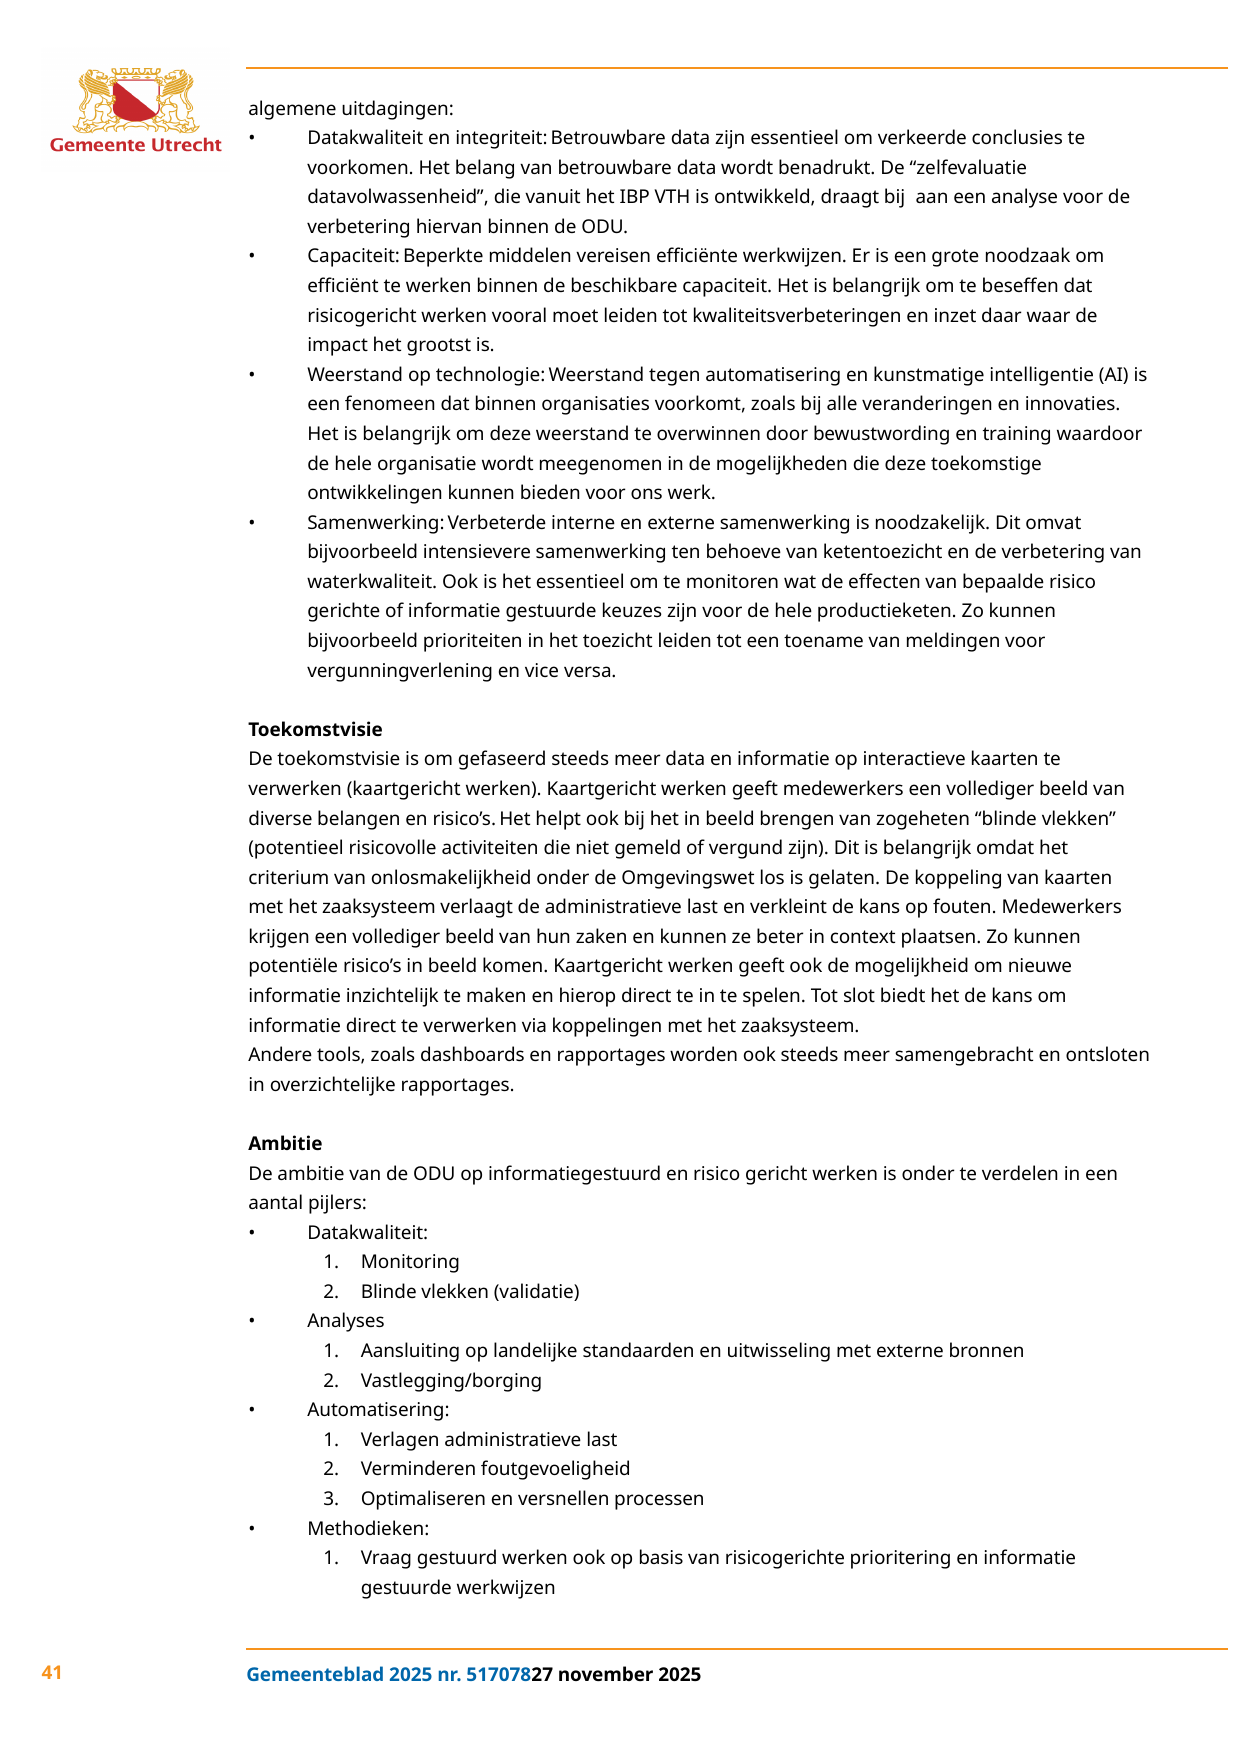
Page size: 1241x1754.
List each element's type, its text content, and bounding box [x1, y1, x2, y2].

list Blinde vlekken (validatie) [323, 1278, 1152, 1304]
text Ambitie [248, 1130, 1152, 1156]
text algemene uitdagingen: [248, 95, 1152, 121]
text De ambitie van de ODU op informatiegestuurd en risico gericht werken is onder te verdelen in een aantal pijlers: [248, 1160, 1152, 1215]
list Datakwaliteit: [248, 1219, 1152, 1245]
list Optimaliseren en versnellen processen [323, 1485, 1152, 1511]
list Monitoring [323, 1248, 1152, 1274]
list Automatisering: [248, 1396, 1152, 1422]
text De toekomstvisie is om gefaseerd steeds meer data en informatie op interactieve kaarten te verwerken (kaartgericht werken). Kaartgericht werken geeft medewerkers een vollediger beeld van diverse belangen en risico’s. Het helpt ook bij het in beeld brengen van zogeheten “blinde vlekken” (potentieel risicovolle activiteiten die niet gemeld of vergund zijn). Dit is belangrijk omdat het criterium van onlosmakelijkheid onder de Omgevingswet los is gelaten. De koppeling van kaarten met het zaaksysteem verlaagt de administratieve last en verkleint de kans op fouten. Medewerkers krijgen een vollediger beeld van hun zaken en kunnen ze beter in context plaatsen. Zo kunnen potentiële risico’s in beeld komen. Kaartgericht werken geeft ook de mogelijkheid om nieuwe informatie inzichtelijk te maken en hierop direct te in te spelen. Tot slot biedt het de kans om informatie direct te verwerken via koppelingen met het zaaksysteem. [248, 746, 1152, 1038]
list Capaciteit: Beperkte middelen vereisen efficiënte werkwijzen. Er is een grote noodzaak om efficiënt te werken binnen de beschikbare capaciteit. Het is belangrijk om te beseffen dat risicogericht werken vooral moet leiden tot kwaliteitsverbeteringen en inzet daar waar de impact het grootst is. [248, 243, 1152, 357]
list Verlagen administratieve last [323, 1426, 1152, 1452]
list Weerstand op technologie: Weerstand tegen automatisering en kunstmatige intelligentie (AI) is een fenomeen dat binnen organisaties voorkomt, zoals bij alle veranderingen en innovaties. Het is belangrijk om deze weerstand te overwinnen door bewustwording en training waardoor de hele organisatie wordt meegenomen in de mogelijkheden die deze toekomstige ontwikkelingen kunnen bieden voor ons werk. [248, 361, 1152, 505]
picture [41, 47, 231, 172]
list Methodieken: [248, 1515, 1152, 1541]
text Toekomstvisie [248, 716, 1152, 742]
list Aansluiting op landelijke standaarden en uitwisseling met externe bronnen [323, 1337, 1152, 1363]
list Samenwerking: Verbeterde interne en externe samenwerking is noodzakelijk. Dit omvat bijvoorbeeld intensievere samenwerking ten behoeve van ketentoezicht en de verbetering van waterkwaliteit. Ook is het essentieel om te monitoren wat de effecten van bepaalde risico gerichte of informatie gestuurde keuzes zijn voor de hele productieketen. Zo kunnen bijvoorbeeld prioriteiten in het toezicht leiden tot een toename van meldingen voor vergunningverlening en vice versa. [248, 509, 1152, 683]
list Verminderen foutgevoeligheid [323, 1456, 1152, 1481]
list Analyses [248, 1308, 1152, 1333]
list Datakwaliteit en integriteit: Betrouwbare data zijn essentieel om verkeerde conclusies te voorkomen. Het belang van betrouwbare data wordt benadrukt. De “zelfevaluatie datavolwassenheid”, die vanuit het IBP VTH is ontwikkeld, draagt bij aan een analyse voor de verbetering hiervan binnen de ODU. [248, 124, 1152, 239]
list Vastlegging/borging [323, 1367, 1152, 1393]
text Andere tools, zoals dashboards en rapportages worden ook steeds meer samengebracht en ontsloten in overzichtelijke rapportages. [248, 1041, 1152, 1097]
list Vraag gestuurd werken ook op basis van risicogerichte prioritering en informatie gestuurde werkwijzen [323, 1544, 1152, 1600]
